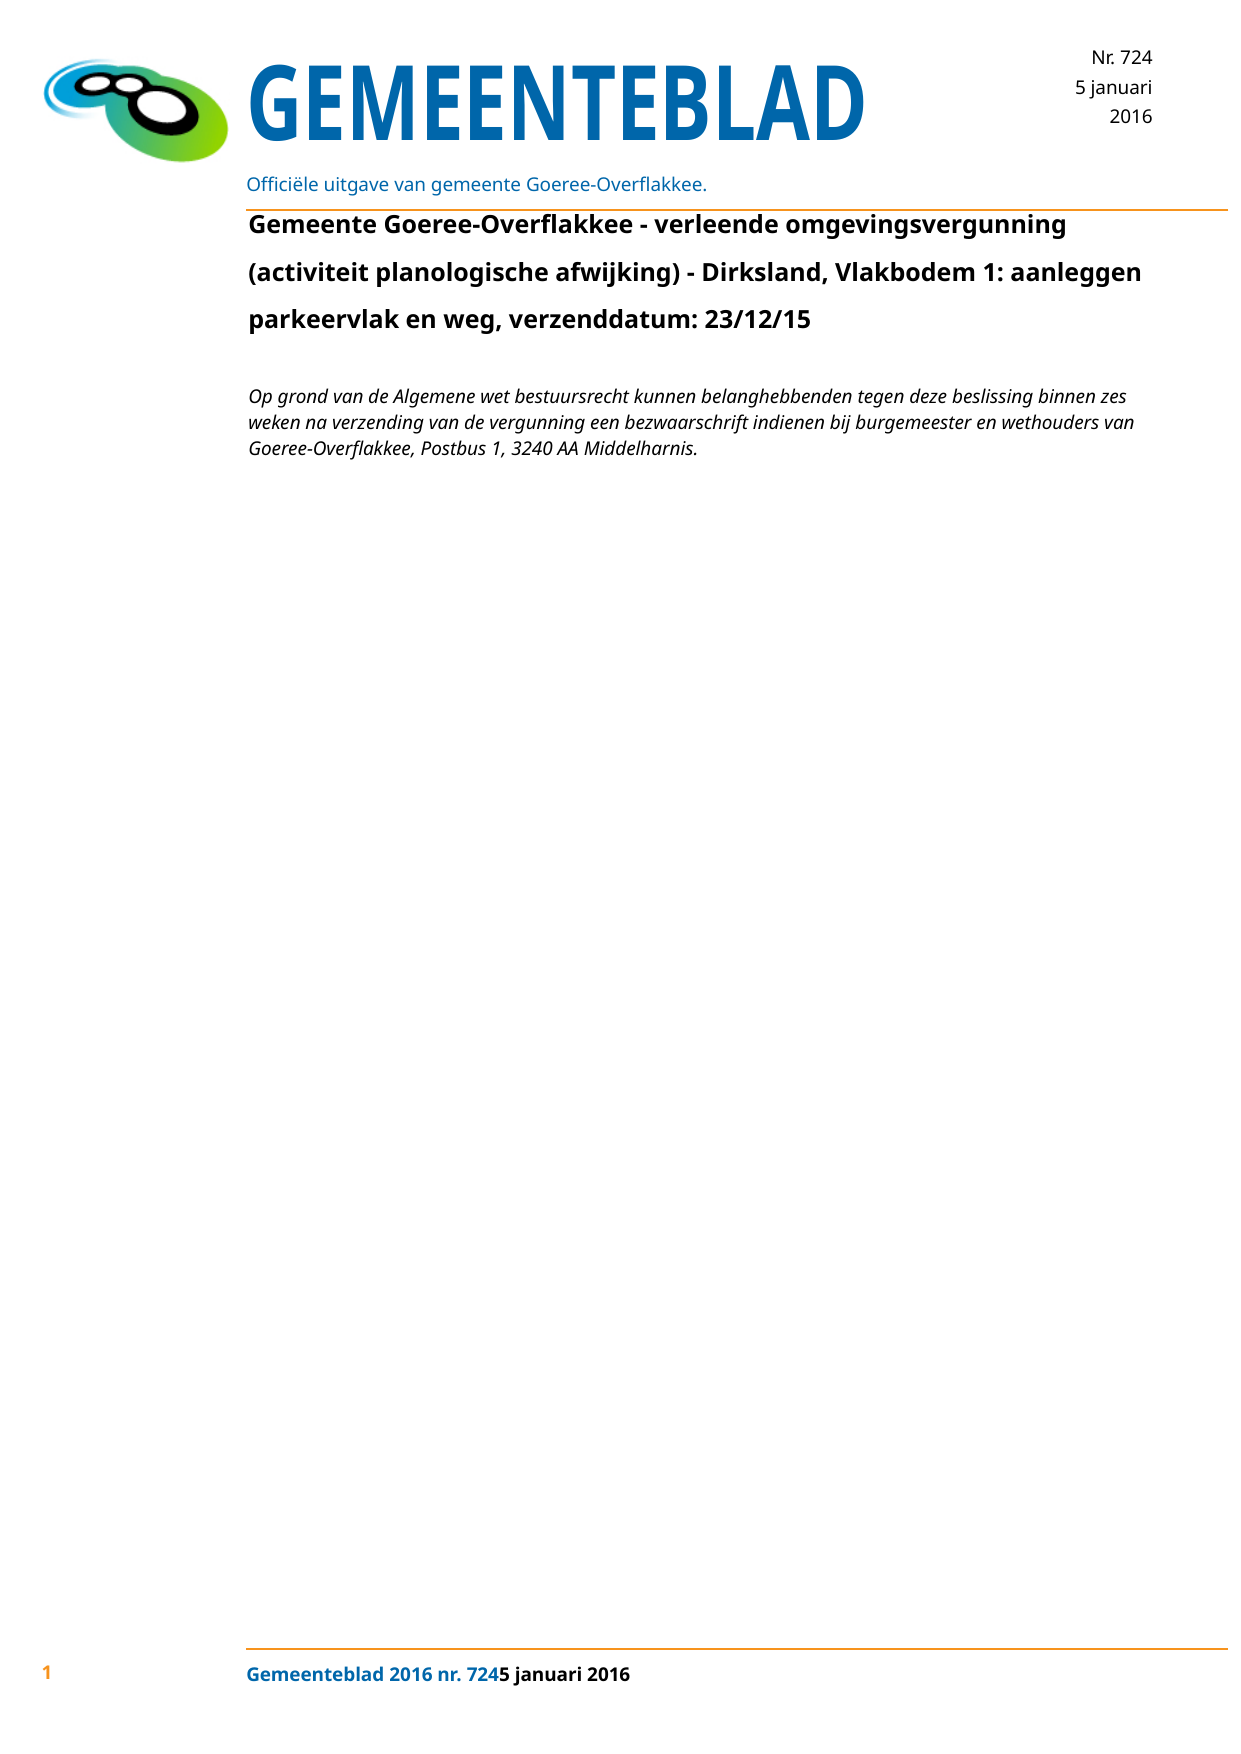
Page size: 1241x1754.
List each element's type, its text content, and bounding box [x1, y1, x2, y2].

text Op grond van de Algemene wet bestuursrecht kunnen belanghebbenden tegen deze beslissing binnen zes weken na verzending van de vergunning een bezwaarschrift indienen bij burgemeester en wethouders van Goeree-Overflakkee, Postbus 1, 3240 AA Middelharnis. [248, 384, 1152, 461]
picture [41, 47, 231, 172]
text Gemeente Goeree-Overflakkee - verleende omgevingsvergunning (activiteit planologische afwijking) - Dirksland, Vlakbodem 1: aanleggen parkeervlak en weg, verzenddatum: 23/12/15 [248, 211, 1152, 336]
